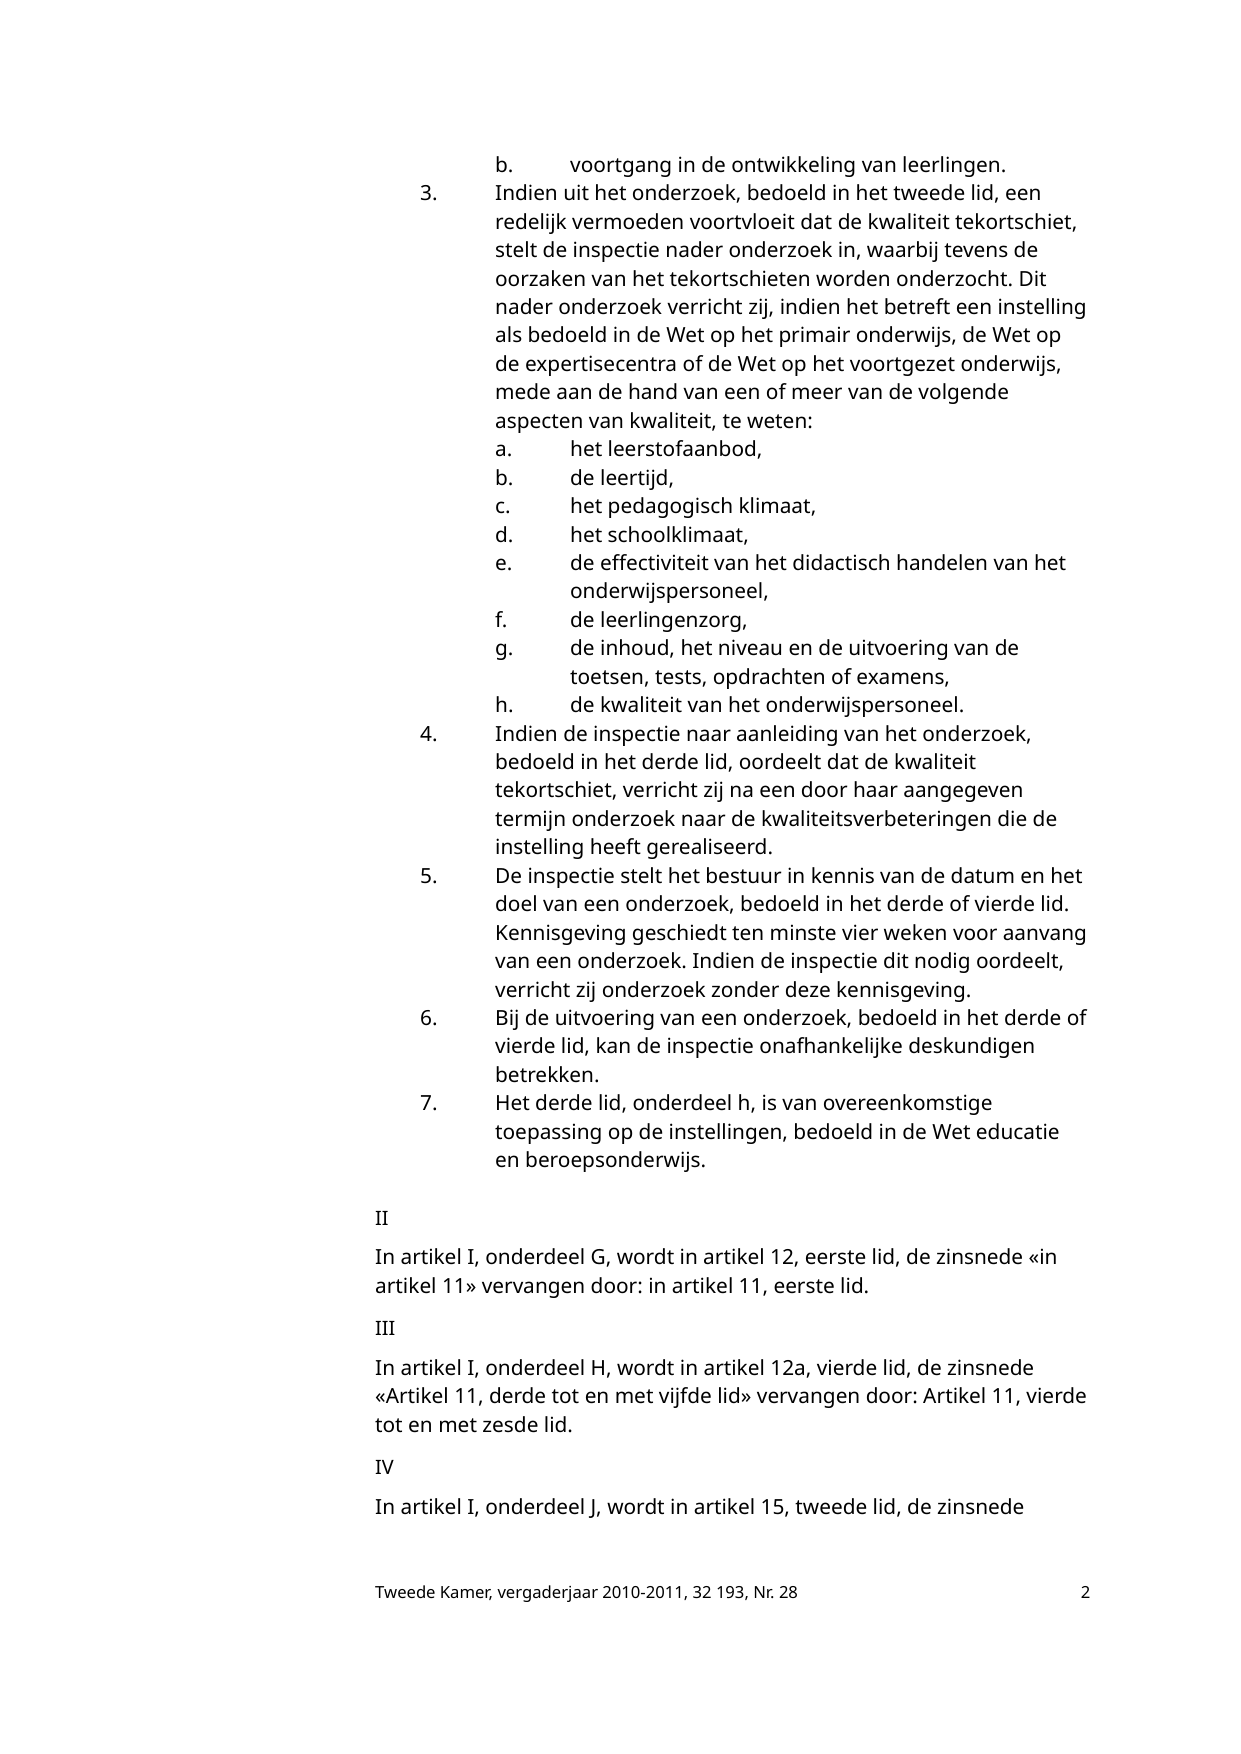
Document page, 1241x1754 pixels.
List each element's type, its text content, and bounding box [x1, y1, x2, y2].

list Indien uit het onderzoek, bedoeld in het tweede lid, een redelijk vermoeden voortvloeit dat de kwaliteit tekortschiet, stelt de inspectie nader onderzoek in, waarbij tevens de oorzaken van het tekortschieten worden onderzocht. Dit nader onderzoek verricht zij, indien het betreft een instelling als bedoeld in de Wet op het primair onderwijs, de Wet op de expertisecentra of de Wet op het voortgezet onderwijs, mede aan de hand van een of meer van de volgende aspecten van kwaliteit, te weten: [420, 178, 1090, 434]
list de effectiviteit van het didactisch handelen van het onderwijspersoneel, [495, 548, 1090, 605]
list de kwaliteit van het onderwijspersoneel. [495, 690, 1090, 719]
list Het derde lid, onderdeel h, is van overeenkomstige toepassing op de instellingen, bedoeld in de Wet educatie en beroepsonderwijs. [420, 1088, 1090, 1174]
list de inhoud, het niveau en de uitvoering van de toetsen, tests, opdrachten of examens, [495, 633, 1090, 690]
text IV [375, 1453, 1090, 1480]
list Indien de inspectie naar aanleiding van het onderzoek, bedoeld in het derde lid, oordeelt dat de kwaliteit tekortschiet, verricht zij na een door haar aangegeven termijn onderzoek naar de kwaliteitsverbeteringen die de instelling heeft gerealiseerd. [420, 719, 1090, 861]
list voortgang in de ontwikkeling van leerlingen. [495, 150, 1090, 178]
list het schoolklimaat, [495, 520, 1090, 548]
text In artikel I, onderdeel G, wordt in artikel 12, eerste lid, de zinsnede «in artikel 11» vervangen door: in artikel 11, eerste lid. [375, 1242, 1090, 1299]
list het pedagogisch klimaat, [495, 491, 1090, 520]
text II [375, 1204, 1090, 1231]
text III [375, 1314, 1090, 1341]
text In artikel I, onderdeel H, wordt in artikel 12a, vierde lid, de zinsnede «Artikel 11, derde tot en met vijfde lid» vervangen door: Artikel 11, vierde tot en met zesde lid. [375, 1353, 1090, 1438]
list de leertijd, [495, 463, 1090, 491]
list Bij de uitvoering van een onderzoek, bedoeld in het derde of vierde lid, kan de inspectie onafhankelijke deskundigen betrekken. [420, 1003, 1090, 1088]
list de leerlingenzorg, [495, 605, 1090, 633]
list het leerstofaanbod, [495, 434, 1090, 463]
text In artikel I, onderdeel J, wordt in artikel 15, tweede lid, de zinsnede [375, 1492, 1090, 1521]
list De inspectie stelt het bestuur in kennis van de datum en het doel van een onderzoek, bedoeld in het derde of vierde lid. Kennisgeving geschiedt ten minste vier weken voor aanvang van een onderzoek. Indien de inspectie dit nodig oordeelt, verricht zij onderzoek zonder deze kennisgeving. [420, 861, 1090, 1003]
